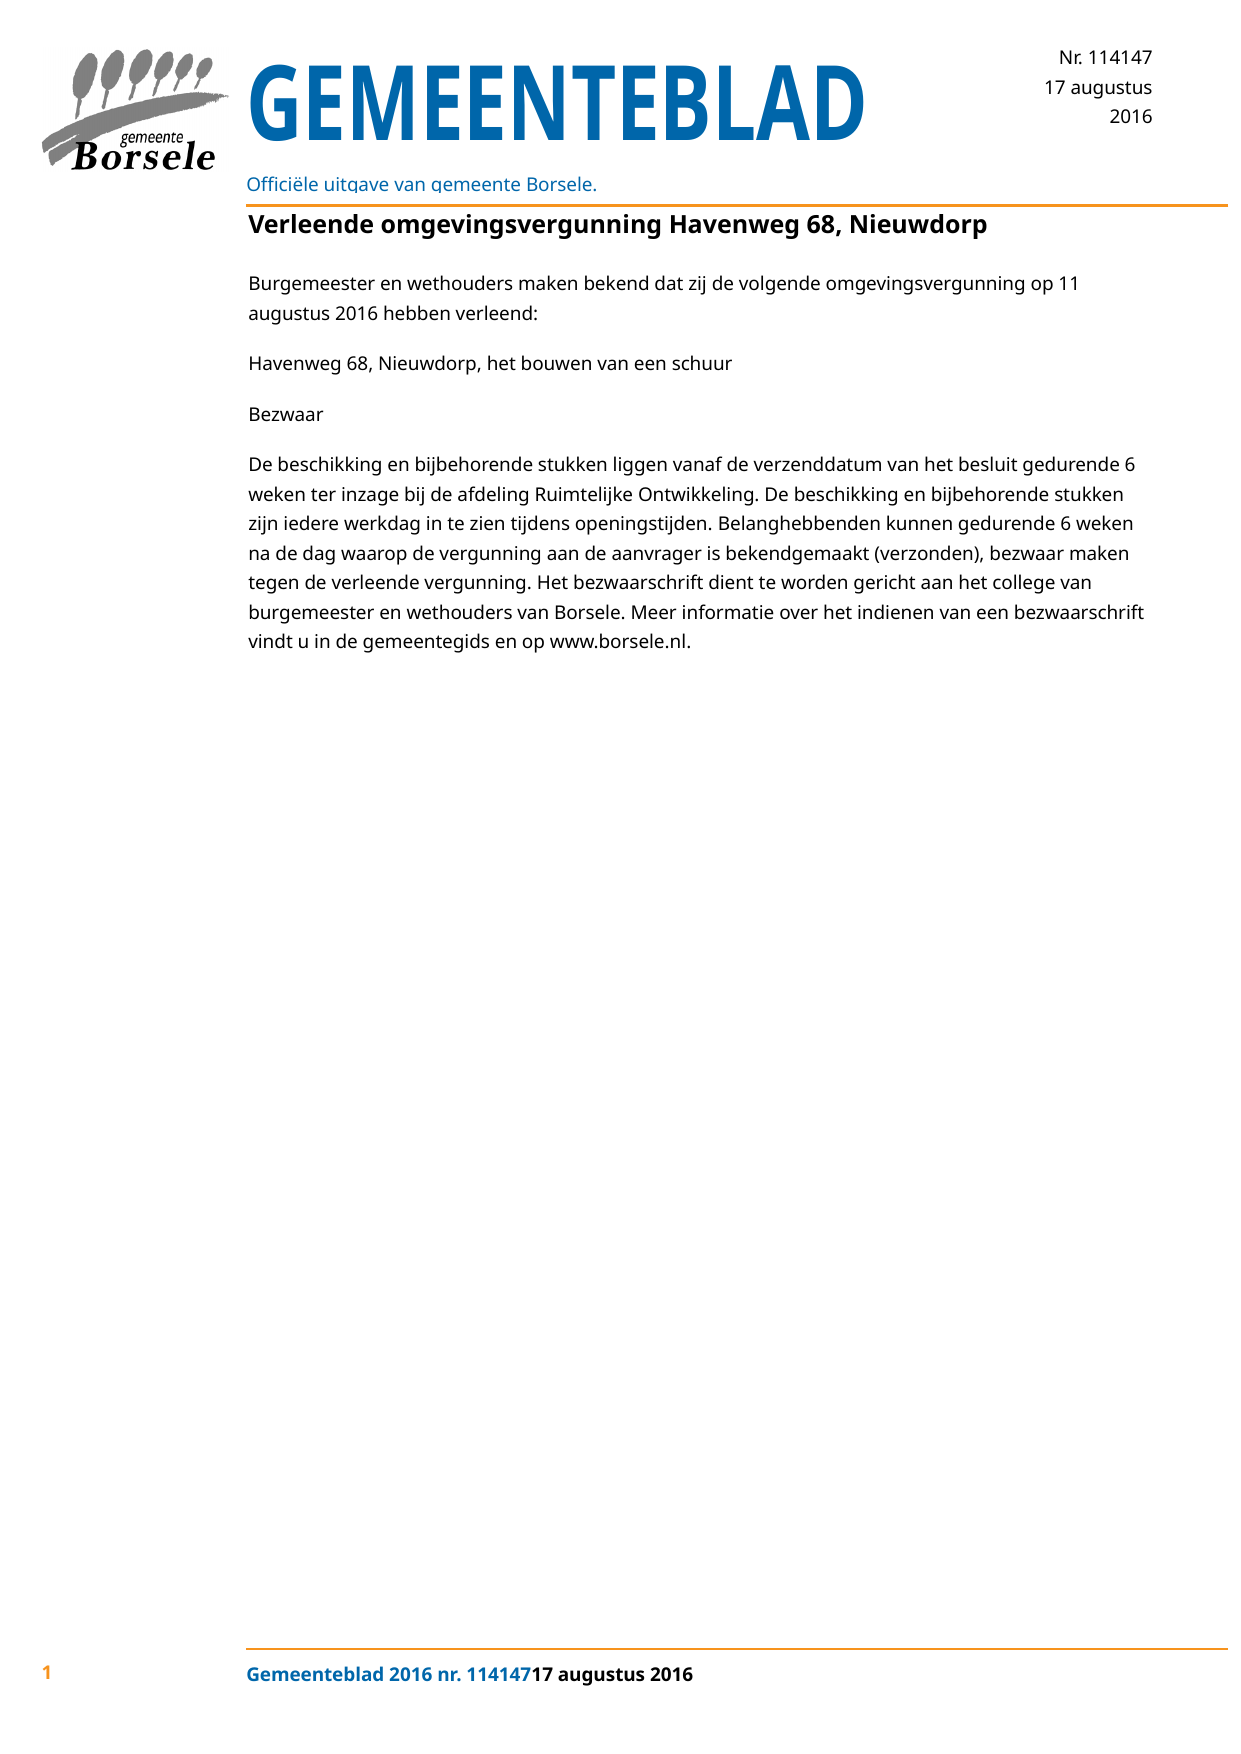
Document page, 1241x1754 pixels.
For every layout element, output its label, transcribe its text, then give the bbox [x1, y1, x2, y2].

text Havenweg 68, Nieuwdorp, het bouwen van een schuur [248, 350, 1152, 376]
text Bezwaar [248, 401, 1152, 426]
text Verleende omgevingsvergunning Havenweg 68, Nieuwdorp [248, 207, 1152, 241]
picture [41, 47, 231, 172]
text Burgemeester en wethouders maken bekend dat zij de volgende omgevingsvergunning op 11 augustus 2016 hebben verleend: [248, 270, 1152, 326]
text De beschikking en bijbehorende stukken liggen vanaf de verzenddatum van het besluit gedurende 6 weken ter inzage bij de afdeling Ruimtelijke Ontwikkeling. De beschikking en bijbehorende stukken zijn iedere werkdag in te zien tijdens openingstijden. Belanghebbenden kunnen gedurende 6 weken na de dag waarop de vergunning aan de aanvrager is bekendgemaakt (verzonden), bezwaar maken tegen de verleende vergunning. Het bezwaarschrift dient te worden gericht aan het college van burgemeester en wethouders van Borsele. Meer informatie over het indienen van een bezwaarschrift vindt u in de gemeentegids en op www.borsele.nl. [248, 451, 1152, 654]
